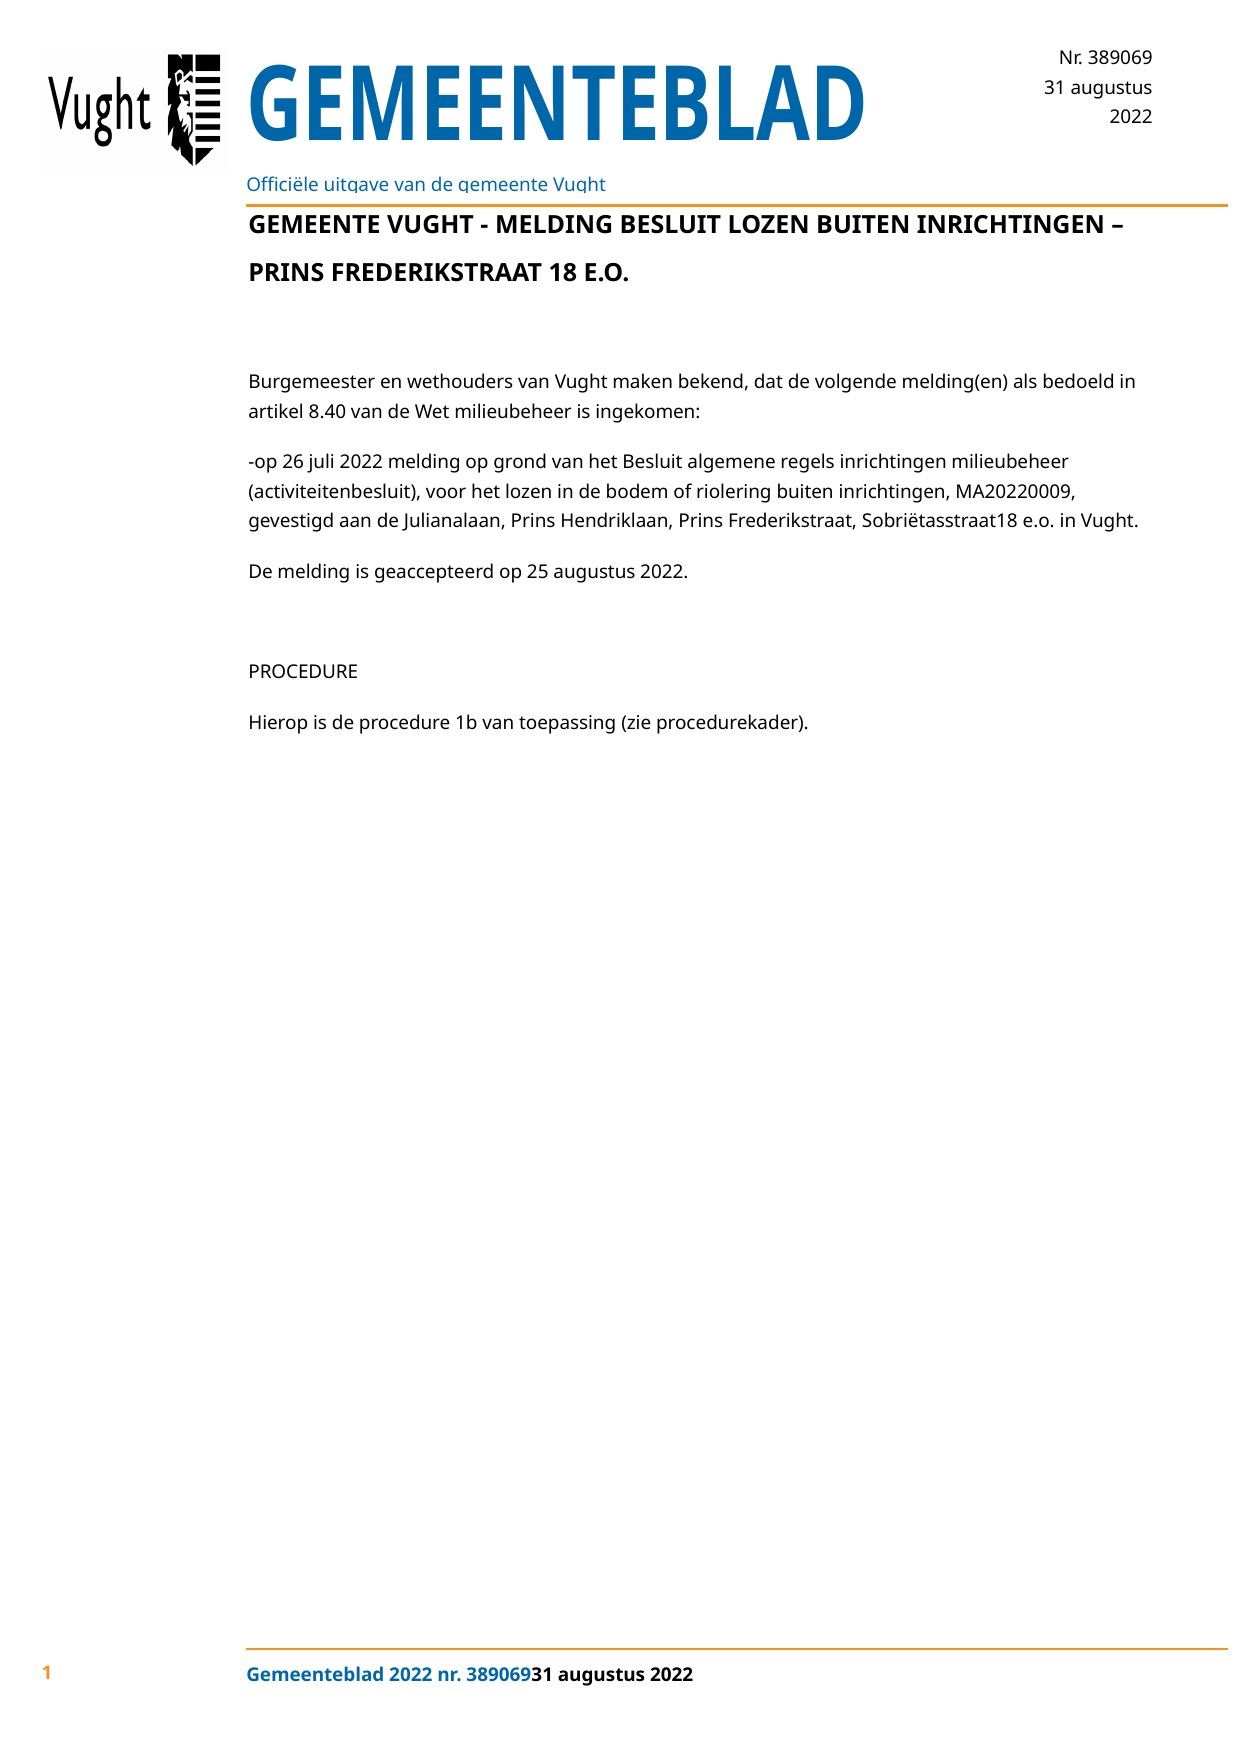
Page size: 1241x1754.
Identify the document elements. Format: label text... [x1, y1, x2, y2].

text PROCEDURE [248, 659, 1152, 684]
text De melding is geaccepteerd op 25 augustus 2022. [248, 558, 1152, 584]
text GEMEENTE VUGHT - MELDING BESLUIT LOZEN BUITEN INRICHTINGEN – PRINS FREDERIKSTRAAT 18 E.O. [248, 207, 1152, 288]
picture [41, 47, 231, 172]
text -op 26 juli 2022 melding op grond van het Besluit algemene regels inrichtingen milieubeheer (activiteitenbesluit), voor het lozen in de bodem of riolering buiten inrichtingen, MA20220009, gevestigd aan de Julianalaan, Prins Hendriklaan, Prins Frederikstraat, Sobriëtasstraat18 e.o. in Vught. [248, 448, 1152, 533]
text Hierop is de procedure 1b van toepassing (zie procedurekader). [248, 709, 1152, 735]
text Burgemeester en wethouders van Vught maken bekend, dat de volgende melding(en) als bedoeld in artikel 8.40 van de Wet milieubeheer is ingekomen: [248, 368, 1152, 424]
